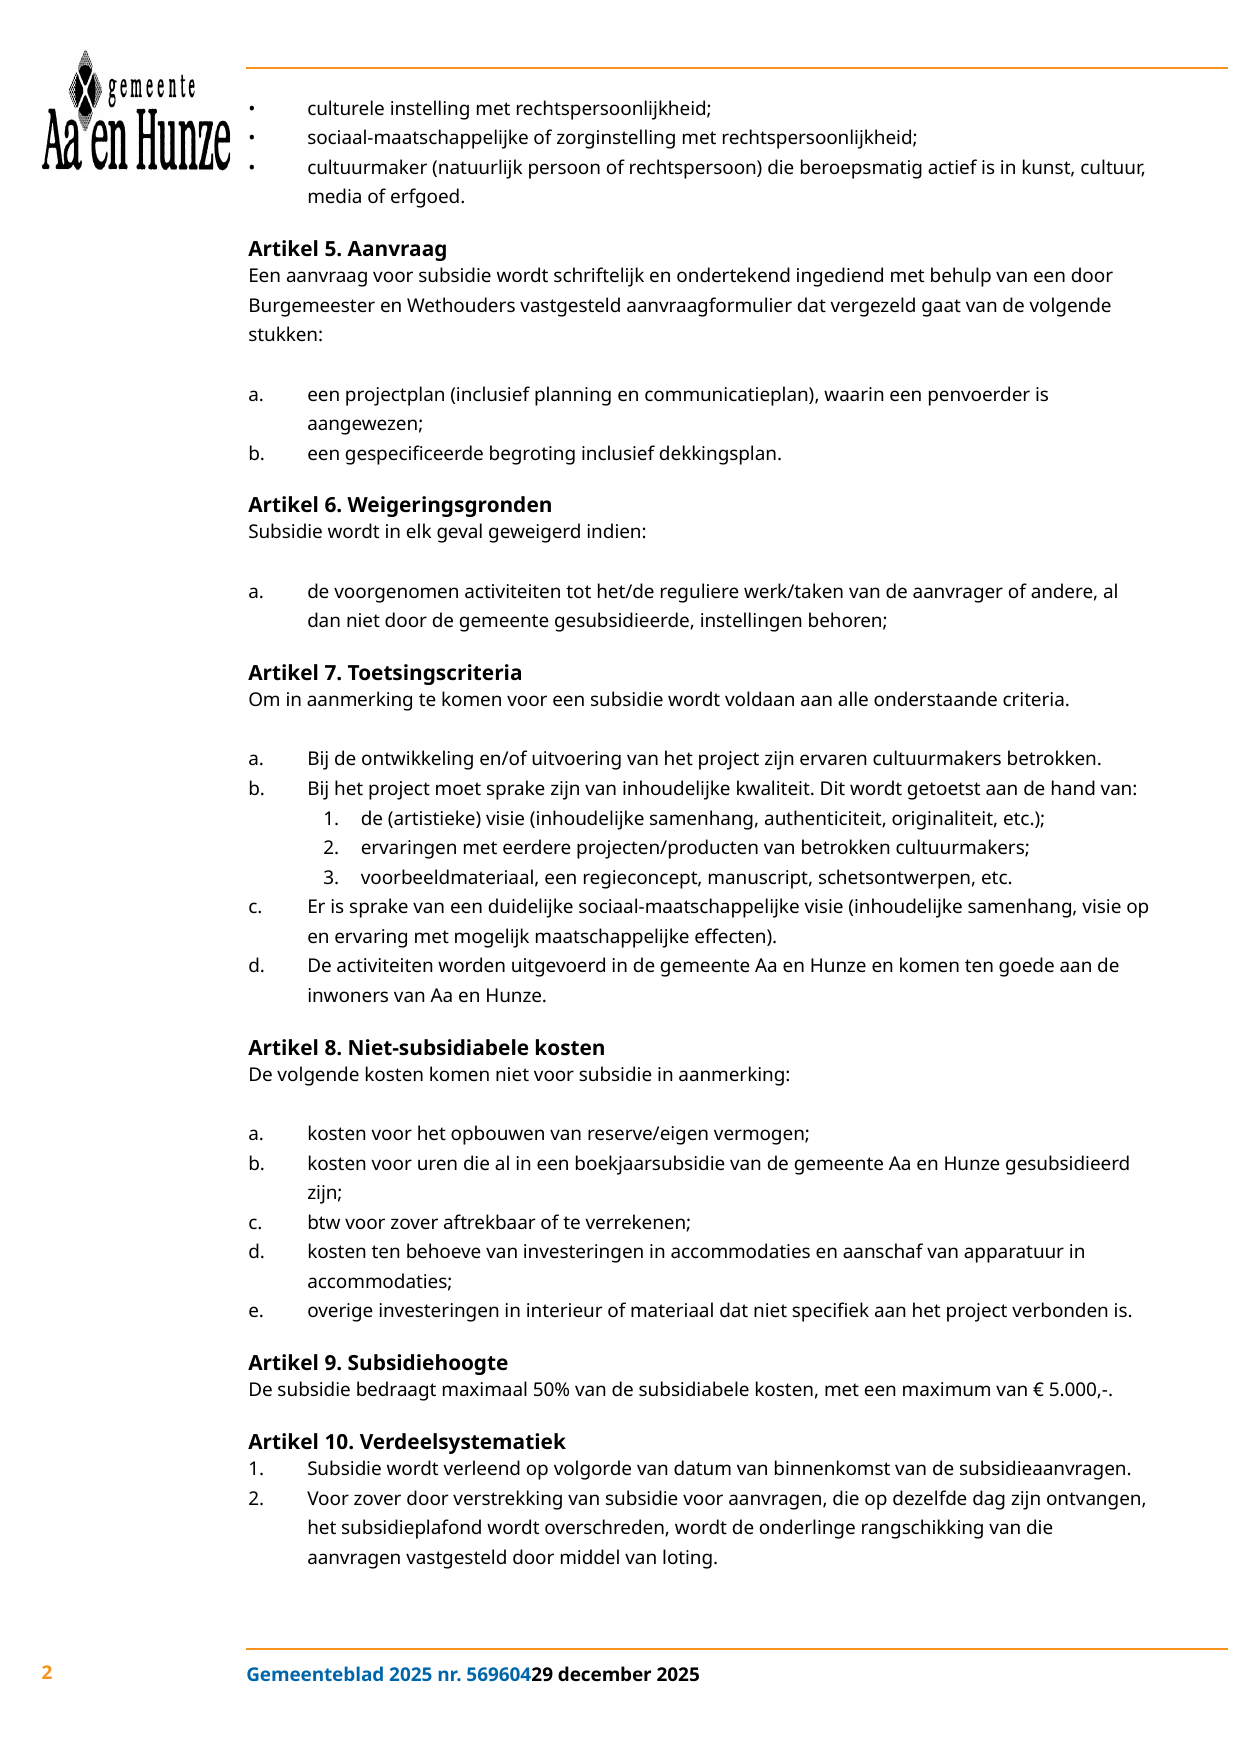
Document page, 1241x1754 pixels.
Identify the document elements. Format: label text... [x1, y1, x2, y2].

list Subsidie wordt verleend op volgorde van datum van binnenkomst van de subsidieaanvragen. [248, 1455, 1152, 1481]
text Artikel 6. Weigeringsgronden [248, 490, 1152, 519]
list btw voor zover aftrekbaar of te verrekenen; [248, 1209, 1152, 1235]
list De activiteiten worden uitgevoerd in de gemeente Aa en Hunze en komen ten goede aan de inwoners van Aa en Hunze. [248, 953, 1152, 1008]
text Artikel 8. Niet-subsidiabele kosten [248, 1033, 1152, 1061]
list een gespecificeerde begroting inclusief dekkingsplan. [248, 440, 1152, 466]
text Om in aanmerking te komen voor een subsidie wordt voldaan aan alle onderstaande criteria. [248, 686, 1152, 712]
list Voor zover door verstrekking van subsidie voor aanvragen, die op dezelfde dag zijn ontvangen, het subsidieplafond wordt overschreden, wordt de onderlinge rangschikking van die aanvragen vastgesteld door middel van loting. [248, 1485, 1152, 1570]
list voorbeeldmateriaal, een regieconcept, manuscript, schetsontwerpen, etc. [323, 864, 1152, 889]
list Bij de ontwikkeling en/of uitvoering van het project zijn ervaren cultuurmakers betrokken. [248, 746, 1152, 771]
list cultuurmaker (natuurlijk persoon of rechtspersoon) die beroepsmatig actief is in kunst, cultuur, media of erfgoed. [248, 154, 1152, 209]
text Artikel 10. Verdeelsystematiek [248, 1427, 1152, 1455]
list kosten voor uren die al in een boekjaarsubsidie van de gemeente Aa en Hunze gesubsidieerd zijn; [248, 1150, 1152, 1205]
text Artikel 7. Toetsingscriteria [248, 658, 1152, 686]
picture [41, 47, 231, 172]
list de (artistieke) visie (inhoudelijke samenhang, authenticiteit, originaliteit, etc.); [323, 805, 1152, 830]
list overige investeringen in interieur of materiaal dat niet specifiek aan het project verbonden is. [248, 1298, 1152, 1323]
text Artikel 5. Aanvraag [248, 234, 1152, 262]
text Subsidie wordt in elk geval geweigerd indien: [248, 519, 1152, 544]
text De subsidie bedraagt maximaal 50% van de subsidiabele kosten, met een maximum van € 5.000,-. [248, 1377, 1152, 1402]
list culturele instelling met rechtspersoonlijkheid; [248, 95, 1152, 121]
text De volgende kosten komen niet voor subsidie in aanmerking: [248, 1061, 1152, 1087]
list een projectplan (inclusief planning en communicatieplan), waarin een penvoerder is aangewezen; [248, 381, 1152, 436]
text Artikel 9. Subsidiehoogte [248, 1348, 1152, 1377]
list ervaringen met eerdere projecten/producten van betrokken cultuurmakers; [323, 834, 1152, 860]
list kosten ten behoeve van investeringen in accommodaties en aanschaf van apparatuur in accommodaties; [248, 1238, 1152, 1294]
list de voorgenomen activiteiten tot het/de reguliere werk/taken van de aanvrager of andere, al dan niet door de gemeente gesubsidieerde, instellingen behoren; [248, 578, 1152, 633]
list sociaal-maatschappelijke of zorginstelling met rechtspersoonlijkheid; [248, 124, 1152, 150]
list Er is sprake van een duidelijke sociaal-maatschappelijke visie (inhoudelijke samenhang, visie op en ervaring met mogelijk maatschappelijke effecten). [248, 893, 1152, 949]
text Een aanvraag voor subsidie wordt schriftelijk en ondertekend ingediend met behulp van een door Burgemeester en Wethouders vastgesteld aanvraagformulier dat vergezeld gaat van de volgende stukken: [248, 262, 1152, 347]
list Bij het project moet sprake zijn van inhoudelijke kwaliteit. Dit wordt getoetst aan de hand van: [248, 775, 1152, 801]
list kosten voor het opbouwen van reserve/eigen vermogen; [248, 1120, 1152, 1146]
